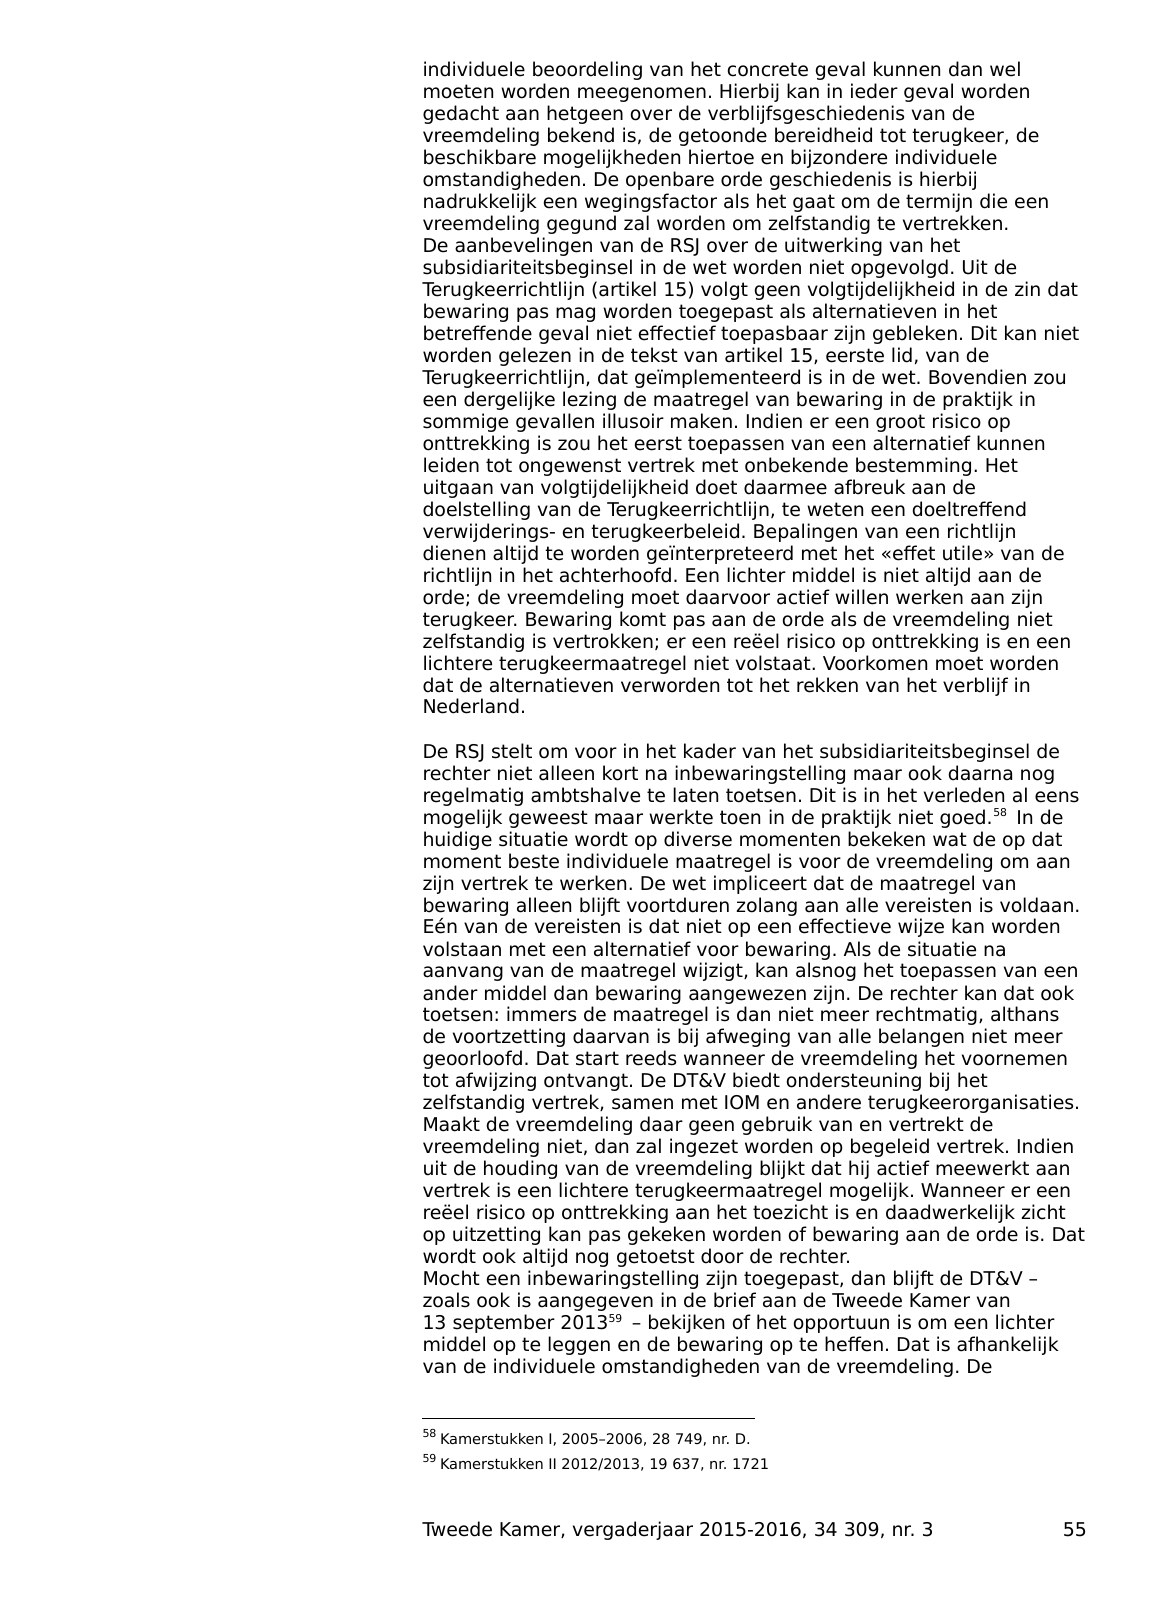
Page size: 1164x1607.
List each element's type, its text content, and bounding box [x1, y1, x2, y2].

text De aanbevelingen van de RSJ over de uitwerking van het subsidiariteitsbeginsel in de wet worden niet opgevolgd. Uit de Terugkeerrichtlijn (artikel 15) volgt geen volgtijdelijkheid in de zin dat bewaring pas mag worden toegepast als alternatieven in het betreffende geval niet effectief toepasbaar zijn gebleken. Dit kan niet worden gelezen in de tekst van artikel 15, eerste lid, van de Terugkeerrichtlijn, dat geïmplementeerd is in de wet. Bovendien zou een dergelijke lezing de maatregel van bewaring in de praktijk in sommige gevallen illusoir maken. Indien er een groot risico op onttrekking is zou het eerst toepassen van een alternatief kunnen leiden tot ongewenst vertrek met onbekende bestemming. Het uitgaan van volgtijdelijkheid doet daarmee afbreuk aan de doelstelling van de Terugkeerrichtlijn, te weten een doeltreffend verwijderings- en terugkeerbeleid. Bepalingen van een richtlijn dienen altijd te worden geïnterpreteerd met het «effet utile» van de richtlijn in het achterhoofd. Een lichter middel is niet altijd aan de orde; de vreemdeling moet daarvoor actief willen werken aan zijn terugkeer. Bewaring komt pas aan de orde als de vreemdeling niet zelfstandig is vertrokken; er een reëel risico op onttrekking is en een lichtere terugkeermaatregel niet volstaat. Voorkomen moet worden dat de alternatieven verworden tot het rekken van het verblijf in Nederland. [422, 235, 1087, 718]
text Kamerstukken I, 2005–2006, 28 749, nr. D. [422, 1427, 1087, 1449]
text Kamerstukken II 2012/2013, 19 637, nr. 1721 [422, 1452, 1087, 1474]
text individuele beoordeling van het concrete geval kunnen dan wel moeten worden meegenomen. Hierbij kan in ieder geval worden gedacht aan hetgeen over de verblijfsgeschiedenis van de vreemdeling bekend is, de getoonde bereidheid tot terugkeer, de beschikbare mogelijkheden hiertoe en bijzondere individuele omstandigheden. De openbare orde geschiedenis is hierbij nadrukkelijk een wegingsfactor als het gaat om de termijn die een vreemdeling gegund zal worden om zelfstandig te vertrekken. [422, 59, 1087, 235]
text Mocht een inbewaringstelling zijn toegepast, dan blijft de DT&V – zoals ook is aangegeven in de brief aan de Tweede Kamer van 13 september 2013 – bekijken of het opportuun is om een lichter middel op te leggen en de bewaring op te heffen. Dat is afhankelijk van de individuele omstandigheden van de vreemdeling. De [422, 1268, 1087, 1378]
text De RSJ stelt om voor in het kader van het subsidiariteitsbeginsel de rechter niet alleen kort na inbewaringstelling maar ook daarna nog regelmatig ambtshalve te laten toetsen. Dit is in het verleden al eens mogelijk geweest maar werkte toen in de praktijk niet goed. In de huidige situatie wordt op diverse momenten bekeken wat de op dat moment beste individuele maatregel is voor de vreemdeling om aan zijn vertrek te werken. De wet impliceert dat de maatregel van bewaring alleen blijft voortduren zolang aan alle vereisten is voldaan. Eén van de vereisten is dat niet op een effectieve wijze kan worden volstaan met een alternatief voor bewaring. Als de situatie na aanvang van de maatregel wijzigt, kan alsnog het toepassen van een ander middel dan bewaring aangewezen zijn. De rechter kan dat ook toetsen: immers de maatregel is dan niet meer rechtmatig, althans de voortzetting daarvan is bij afweging van alle belangen niet meer geoorloofd. Dat start reeds wanneer de vreemdeling het voornemen tot afwijzing ontvangt. De DT&V biedt ondersteuning bij het zelfstandig vertrek, samen met IOM en andere terugkeerorganisaties. Maakt de vreemdeling daar geen gebruik van en vertrekt de vreemdeling niet, dan zal ingezet worden op begeleid vertrek. Indien uit de houding van de vreemdeling blijkt dat hij actief meewerkt aan vertrek is een lichtere terugkeermaatregel mogelijk. Wanneer er een reëel risico op onttrekking aan het toezicht is en daadwerkelijk zicht op uitzetting kan pas gekeken worden of bewaring aan de orde is. Dat wordt ook altijd nog getoetst door de rechter. [422, 741, 1087, 1268]
